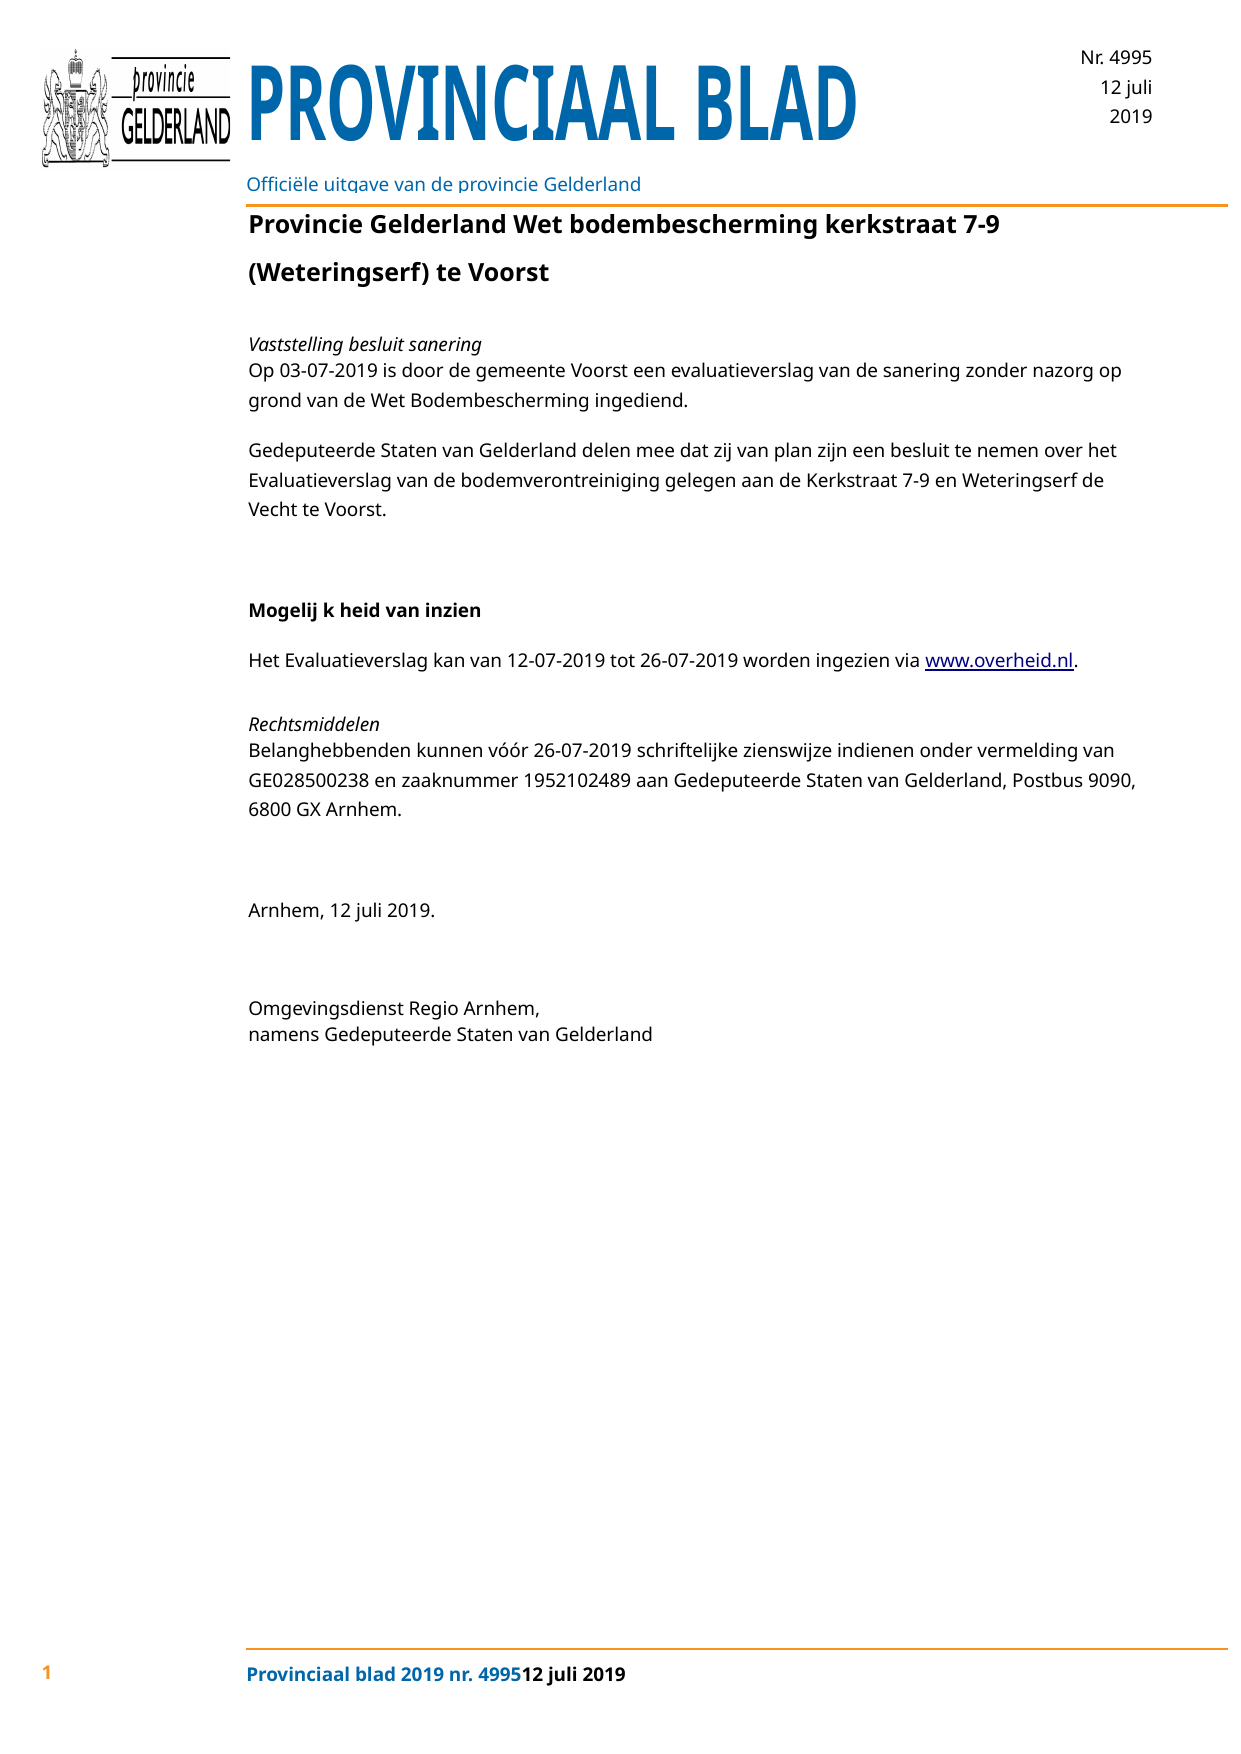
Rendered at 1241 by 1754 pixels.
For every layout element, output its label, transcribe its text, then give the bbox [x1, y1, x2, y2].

text Het Evaluatieverslag kan van 12-07-2019 tot 26-07-2019 worden ingezien via www.overheid.nl. [248, 648, 1152, 673]
text Omgevingsdienst Regio Arnhem, [248, 996, 1152, 1021]
text Provincie Gelderland Wet bodembescherming kerkstraat 7-9 (Weteringserf) te Voorst [248, 207, 1152, 288]
text Vaststelling besluit sanering [248, 331, 1152, 357]
text Gedeputeerde Staten van Gelderland delen mee dat zij van plan zijn een besluit te nemen over het Evaluatieverslag van de bodemverontreiniging gelegen aan de Kerkstraat 7-9 en Weteringserf de Vecht te Voorst. [248, 437, 1152, 522]
text Arnhem, 12 juli 2019. [248, 897, 1152, 923]
text Belanghebbenden kunnen vóór 26-07-2019 schriftelijke zienswijze indienen onder vermelding van GE028500238 en zaaknummer 1952102489 aan Gedeputeerde Staten van Gelderland, Postbus 9090, 6800 GX Arnhem. [248, 737, 1152, 822]
text Rechtsmiddelen [248, 712, 1152, 737]
text namens Gedeputeerde Staten van Gelderland [248, 1021, 1152, 1047]
text Op 03-07-2019 is door de gemeente Voorst een evaluatieverslag van de sanering zonder nazorg op grond van de Wet Bodembescherming ingediend. [248, 357, 1152, 412]
picture [41, 47, 231, 172]
text Mogelij k heid van inzien [248, 597, 1152, 623]
